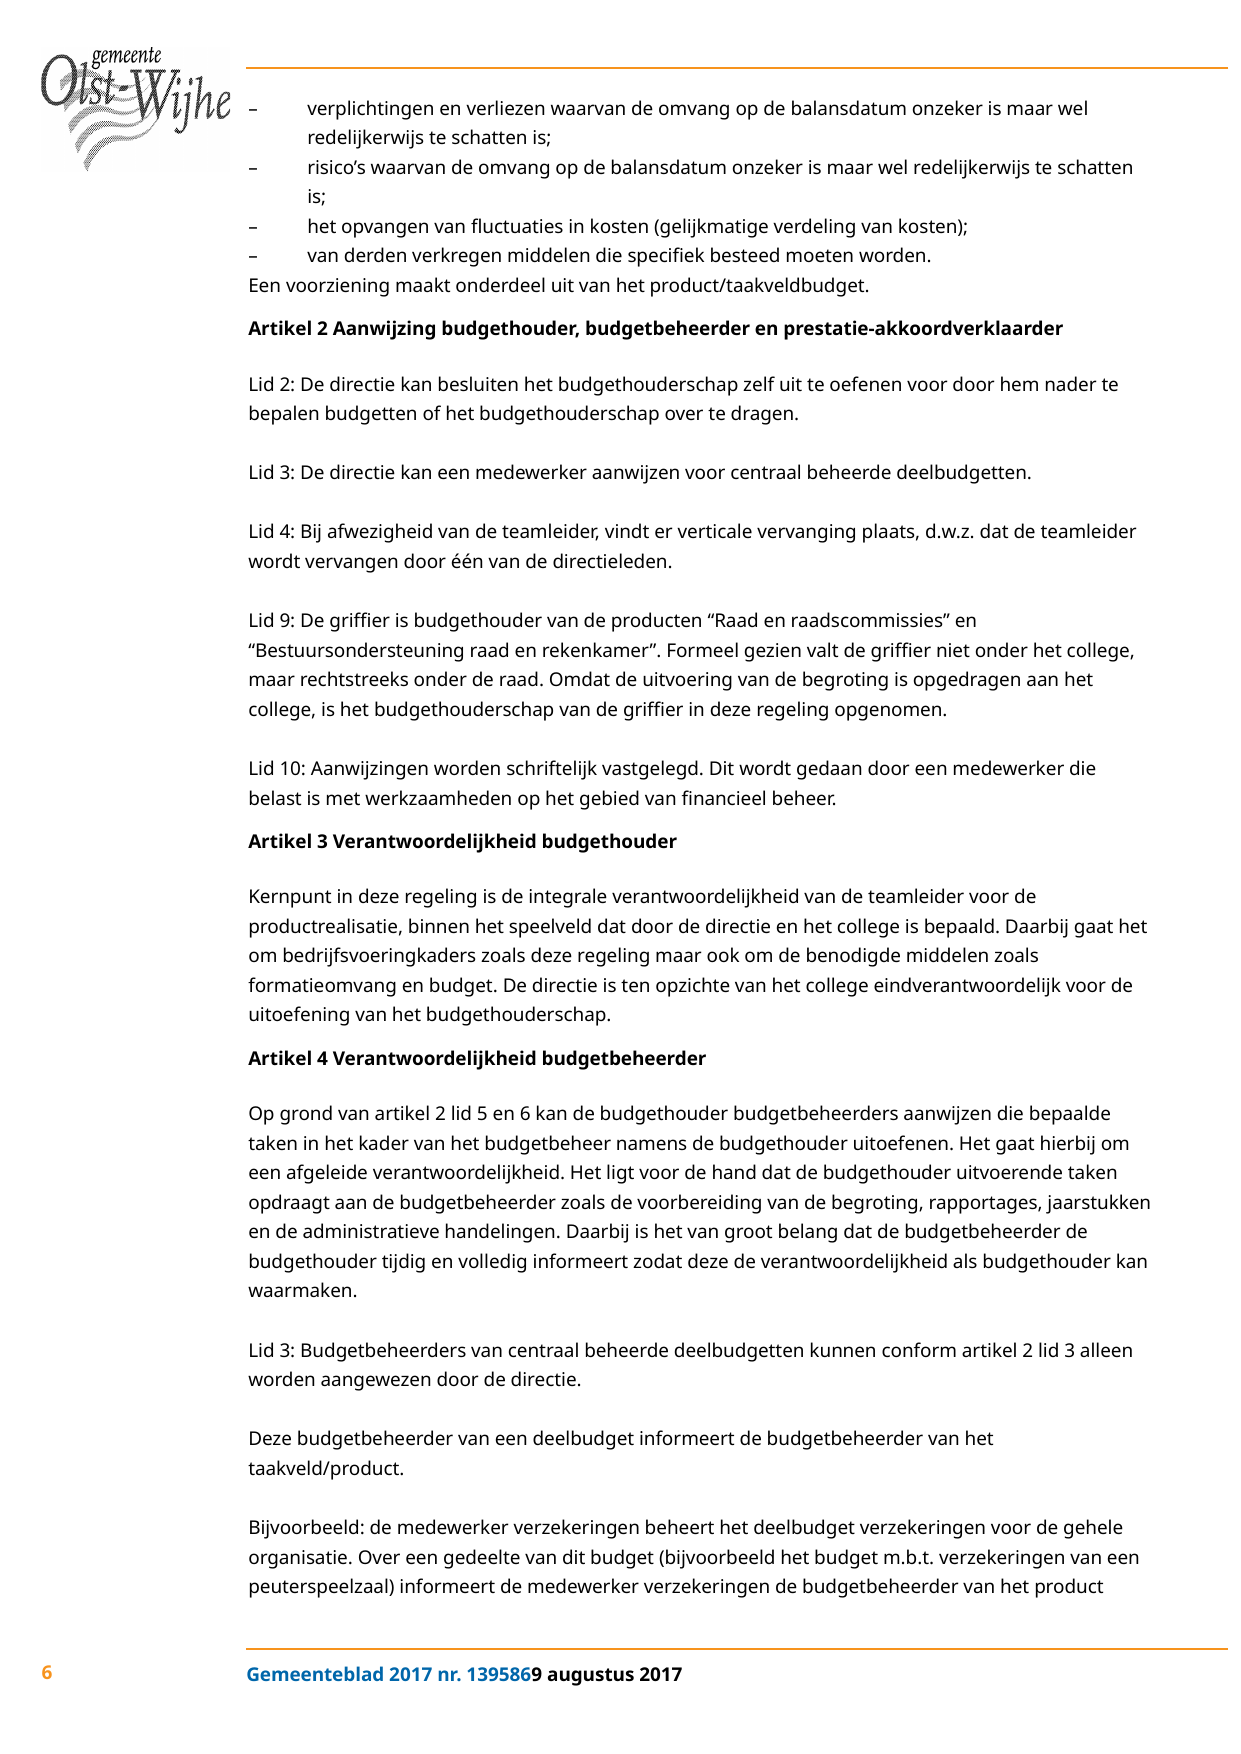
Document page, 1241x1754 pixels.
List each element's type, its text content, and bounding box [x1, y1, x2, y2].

text Lid 10: Aanwijzingen worden schriftelijk vastgelegd. Dit wordt gedaan door een medewerker die belast is met werkzaamheden op het gebied van financieel beheer. [248, 755, 1152, 811]
text Lid 3: De directie kan een medewerker aanwijzen voor centraal beheerde deelbudgetten. [248, 459, 1152, 485]
text Lid 3: Budgetbeheerders van centraal beheerde deelbudgetten kunnen conform artikel 2 lid 3 alleen worden aangewezen door de directie. [248, 1337, 1152, 1392]
text Lid 2: De directie kan besluiten het budgethouderschap zelf uit te oefenen voor door hem nader te bepalen budgetten of het budgethouderschap over te dragen. [248, 371, 1152, 426]
picture [41, 47, 231, 172]
text Artikel 4 Verantwoordelijkheid budgetbeheerder [248, 1045, 1152, 1071]
list verplichtingen en verliezen waarvan de omvang op de balansdatum onzeker is maar wel redelijkerwijs te schatten is; [248, 95, 1152, 150]
list het opvangen van fluctuaties in kosten (gelijkmatige verdeling van kosten); [248, 213, 1152, 239]
text Artikel 3 Verantwoordelijkheid budgethouder [248, 828, 1152, 854]
text Lid 4: Bij afwezigheid van de teamleider, vindt er verticale vervanging plaats, d.w.z. dat de teamleider wordt vervangen door één van de directieleden. [248, 519, 1152, 574]
text Kernpunt in deze regeling is de integrale verantwoordelijkheid van de teamleider voor de productrealisatie, binnen het speelveld dat door de directie en het college is bepaald. Daarbij gaat het om bedrijfsvoeringkaders zoals deze regeling maar ook om de benodigde middelen zoals formatieomvang en budget. De directie is ten opzichte van het college eindverantwoordelijk voor de uitoefening van het budgethouderschap. [248, 883, 1152, 1027]
text Op grond van artikel 2 lid 5 en 6 kan de budgethouder budgetbeheerders aanwijzen die bepaalde taken in het kader van het budgetbeheer namens de budgethouder uitoefenen. Het gaat hierbij om een afgeleide verantwoordelijkheid. Het ligt voor de hand dat de budgethouder uitvoerende taken opdraagt aan de budgetbeheerder zoals de voorbereiding van de begroting, rapportages, jaarstukken en de administratieve handelingen. Daarbij is het van groot belang dat de budgetbeheerder de budgethouder tijdig en volledig informeert zodat deze de verantwoordelijkheid als budgethouder kan waarmaken. [248, 1100, 1152, 1303]
text Deze budgetbeheerder van een deelbudget informeert de budgetbeheerder van het taakveld/product. [248, 1426, 1152, 1481]
text Lid 9: De griffier is budgethouder van de producten “Raad en raadscommissies” en “Bestuursondersteuning raad en rekenkamer”. Formeel gezien valt de griffier niet onder het college, maar rechtstreeks onder de raad. Omdat de uitvoering van de begroting is opgedragen aan het college, is het budgethouderschap van de griffier in deze regeling opgenomen. [248, 607, 1152, 722]
text Artikel 2 Aanwijzing budgethouder, budgetbeheerder en prestatie-akkoordverklaarder [248, 315, 1152, 341]
text Bijvoorbeeld: de medewerker verzekeringen beheert het deelbudget verzekeringen voor de gehele organisatie. Over een gedeelte van dit budget (bijvoorbeeld het budget m.b.t. verzekeringen van een peuterspeelzaal) informeert de medewerker verzekeringen de budgetbeheerder van het product [248, 1514, 1152, 1599]
list van derden verkregen middelen die specifiek besteed moeten worden. [248, 243, 1152, 268]
list risico’s waarvan de omvang op de balansdatum onzeker is maar wel redelijkerwijs te schatten is; [248, 154, 1152, 209]
text Een voorziening maakt onderdeel uit van het product/taakveldbudget. [248, 272, 1152, 298]
